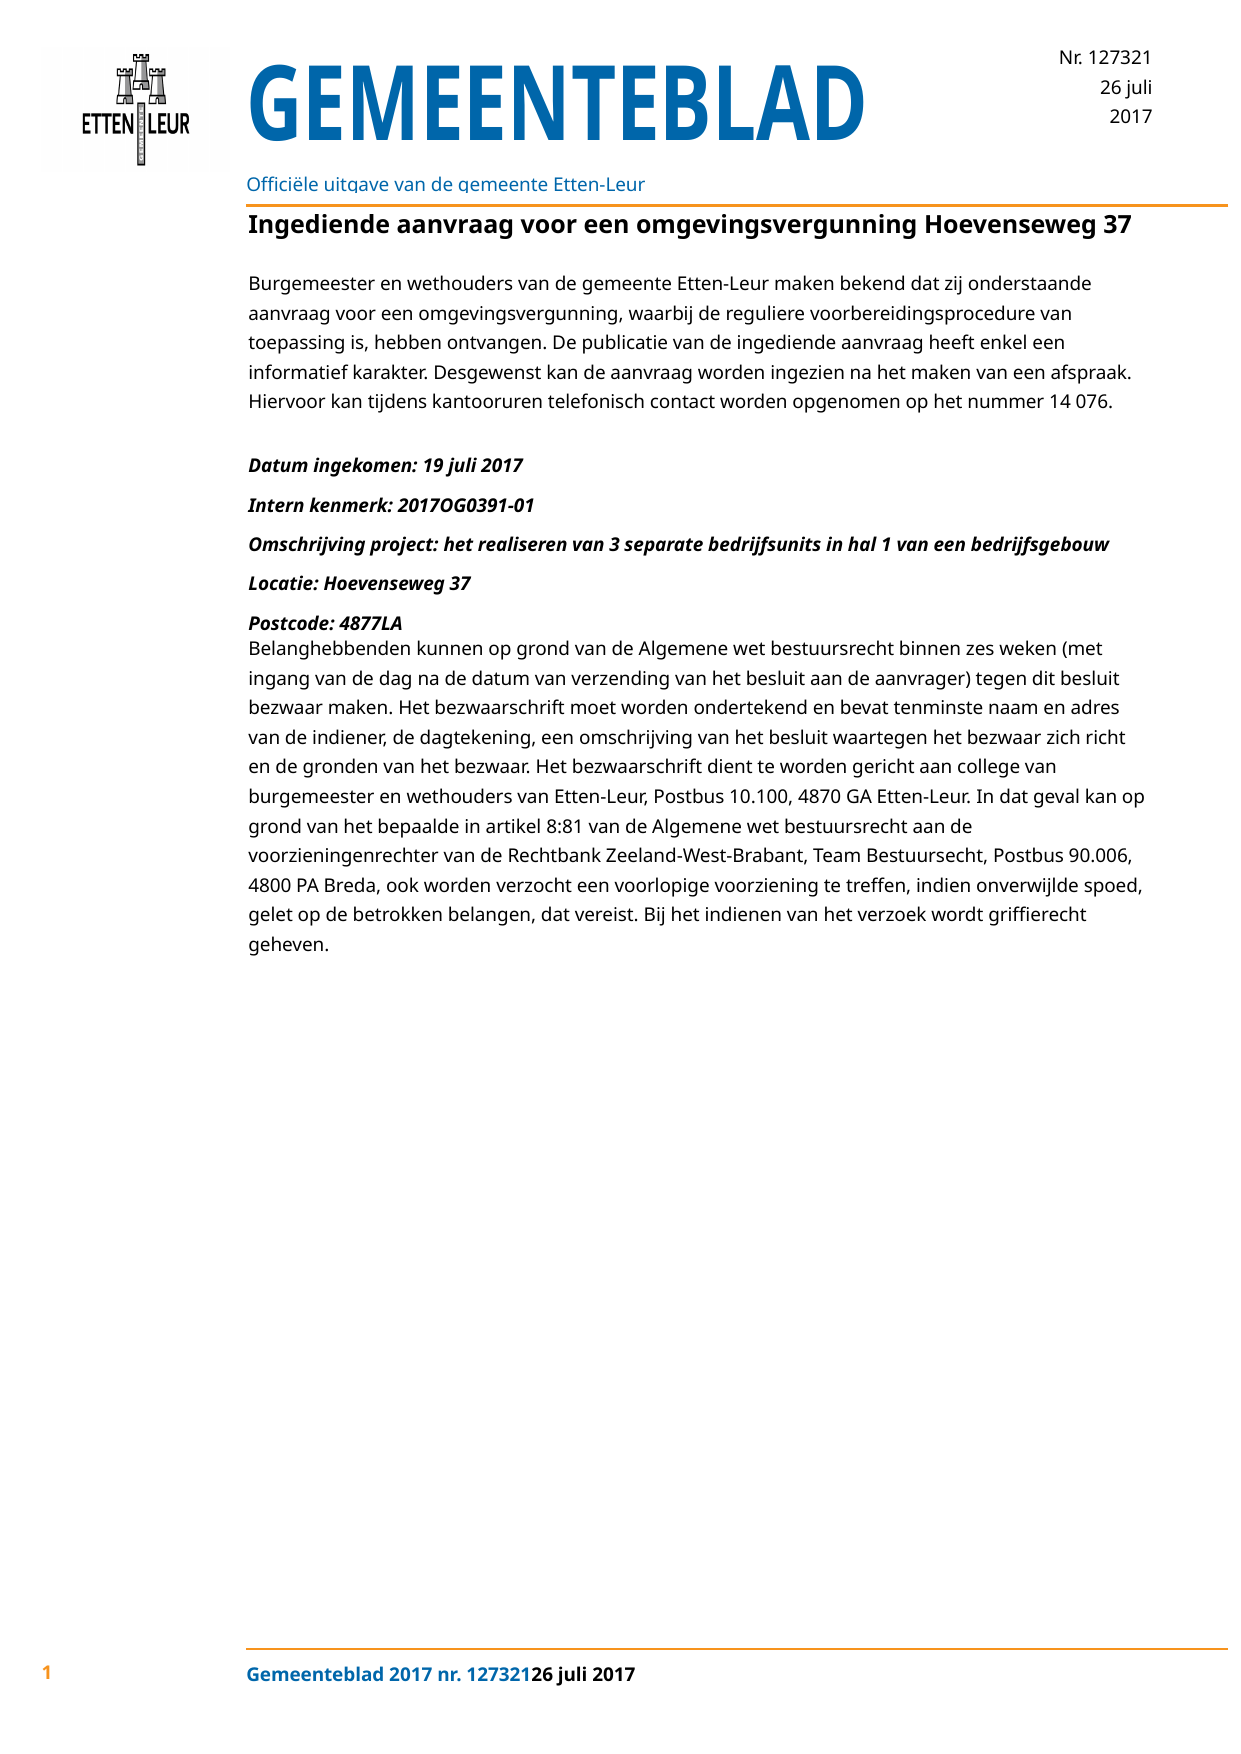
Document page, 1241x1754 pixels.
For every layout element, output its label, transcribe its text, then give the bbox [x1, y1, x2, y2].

text Postcode: 4877LA [248, 610, 1152, 635]
text Omschrijving project: het realiseren van 3 separate bedrijfsunits in hal 1 van een bedrijfsgebouw [248, 531, 1152, 557]
text Belanghebbenden kunnen op grond van de Algemene wet bestuursrecht binnen zes weken (met ingang van de dag na de datum van verzending van het besluit aan de aanvrager) tegen dit besluit bezwaar maken. Het bezwaarschrift moet worden ondertekend en bevat tenminste naam en adres van de indiener, de dagtekening, een omschrijving van het besluit waartegen het bezwaar zich richt en de gronden van het bezwaar. Het bezwaarschrift dient te worden gericht aan college van burgemeester en wethouders van Etten-Leur, Postbus 10.100, 4870 GA Etten-Leur. In dat geval kan op grond van het bepaalde in artikel 8:81 van de Algemene wet bestuursrecht aan de voorzieningenrechter van de Rechtbank Zeeland-West-Brabant, Team Bestuursecht, Postbus 90.006, 4800 PA Breda, ook worden verzocht een voorlopige voorziening te treffen, indien onverwijlde spoed, gelet op de betrokken belangen, dat vereist. Bij het indienen van het verzoek wordt griffierecht geheven. [248, 635, 1152, 957]
text Burgemeester en wethouders van de gemeente Etten-Leur maken bekend dat zij onderstaande aanvraag voor een omgevingsvergunning, waarbij de reguliere voorbereidingsprocedure van toepassing is, hebben ontvangen. De publicatie van de ingediende aanvraag heeft enkel een informatief karakter. Desgewenst kan de aanvraag worden ingezien na het maken van een afspraak. Hiervoor kan tijdens kantooruren telefonisch contact worden opgenomen op het nummer 14 076. [248, 270, 1152, 414]
picture [41, 47, 231, 172]
text Intern kenmerk: 2017OG0391-01 [248, 492, 1152, 518]
text Datum ingekomen: 19 juli 2017 [248, 453, 1152, 478]
text Locatie: Hoevenseweg 37 [248, 570, 1152, 596]
text Ingediende aanvraag voor een omgevingsvergunning Hoevenseweg 37 [248, 207, 1152, 241]
